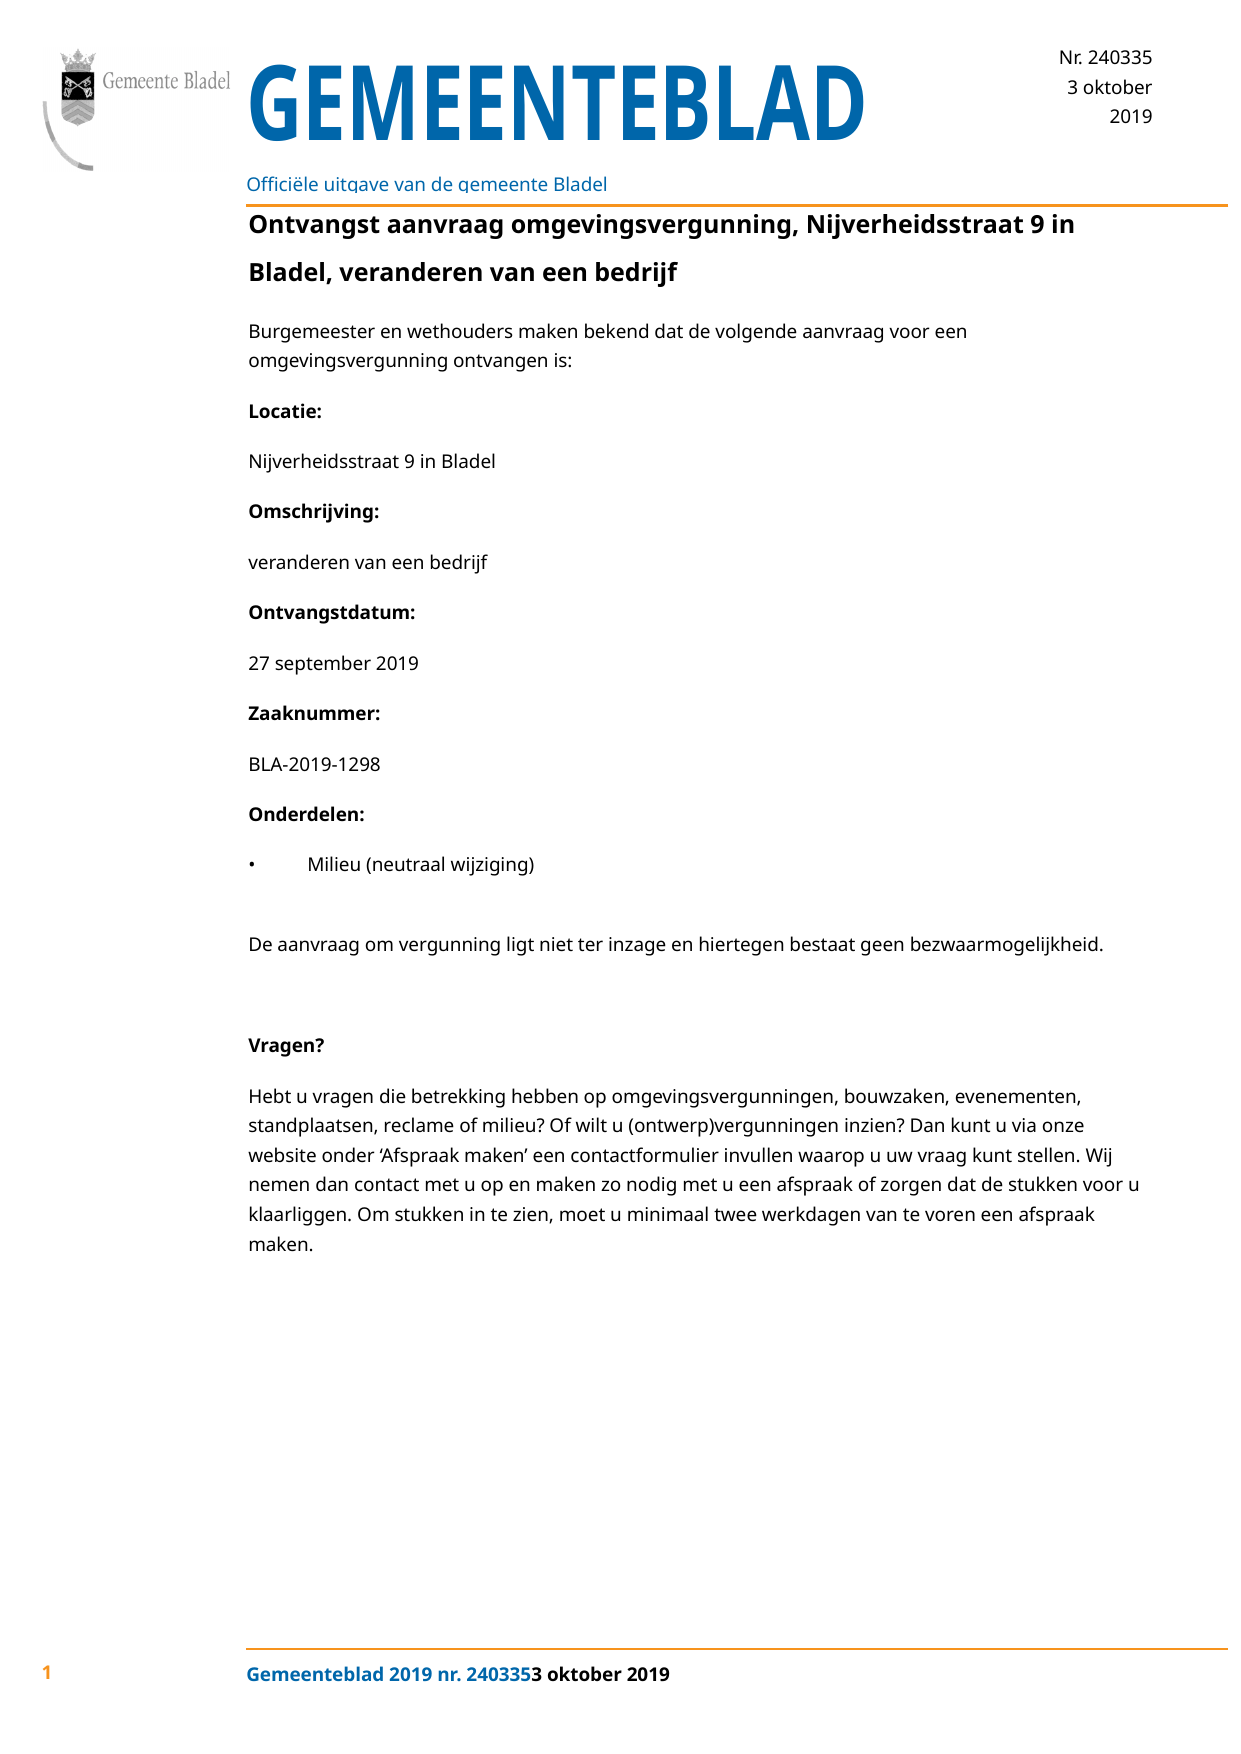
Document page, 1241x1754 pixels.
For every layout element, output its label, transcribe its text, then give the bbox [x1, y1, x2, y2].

text BLA-2019-1298 [248, 751, 1152, 777]
picture [41, 47, 231, 172]
text Ontvangst aanvraag omgevingsvergunning, Nijverheidsstraat 9 in Bladel, veranderen van een bedrijf [248, 207, 1152, 288]
text Onderdelen: [248, 801, 1152, 827]
list Milieu (neutraal wijziging) [248, 852, 1152, 877]
text De aanvraag om vergunning ligt niet ter inzage en hiertegen bestaat geen bezwaarmogelijkheid. [248, 932, 1152, 957]
text Burgemeester en wethouders maken bekend dat de volgende aanvraag voor een omgevingsvergunning ontvangen is: [248, 318, 1152, 373]
text 27 september 2019 [248, 650, 1152, 676]
text Nijverheidsstraat 9 in Bladel [248, 448, 1152, 474]
text Locatie: [248, 398, 1152, 424]
text Omschrijving: [248, 499, 1152, 524]
text Hebt u vragen die betrekking hebben op omgevingsvergunningen, bouwzaken, evenementen, standplaatsen, reclame of milieu? Of wilt u (ontwerp)vergunningen inzien? Dan kunt u via onze website onder ‘Afspraak maken’ een contactformulier invullen waarop u uw vraag kunt stellen. Wij nemen dan contact met u op en maken zo nodig met u een afspraak of zorgen dat de stukken voor u klaarliggen. Om stukken in te zien, moet u minimaal twee werkdagen van te voren een afspraak maken. [248, 1083, 1152, 1257]
text veranderen van een bedrijf [248, 549, 1152, 575]
text Vragen? [248, 1032, 1152, 1058]
text Zaaknummer: [248, 700, 1152, 726]
text Ontvangstdatum: [248, 599, 1152, 625]
